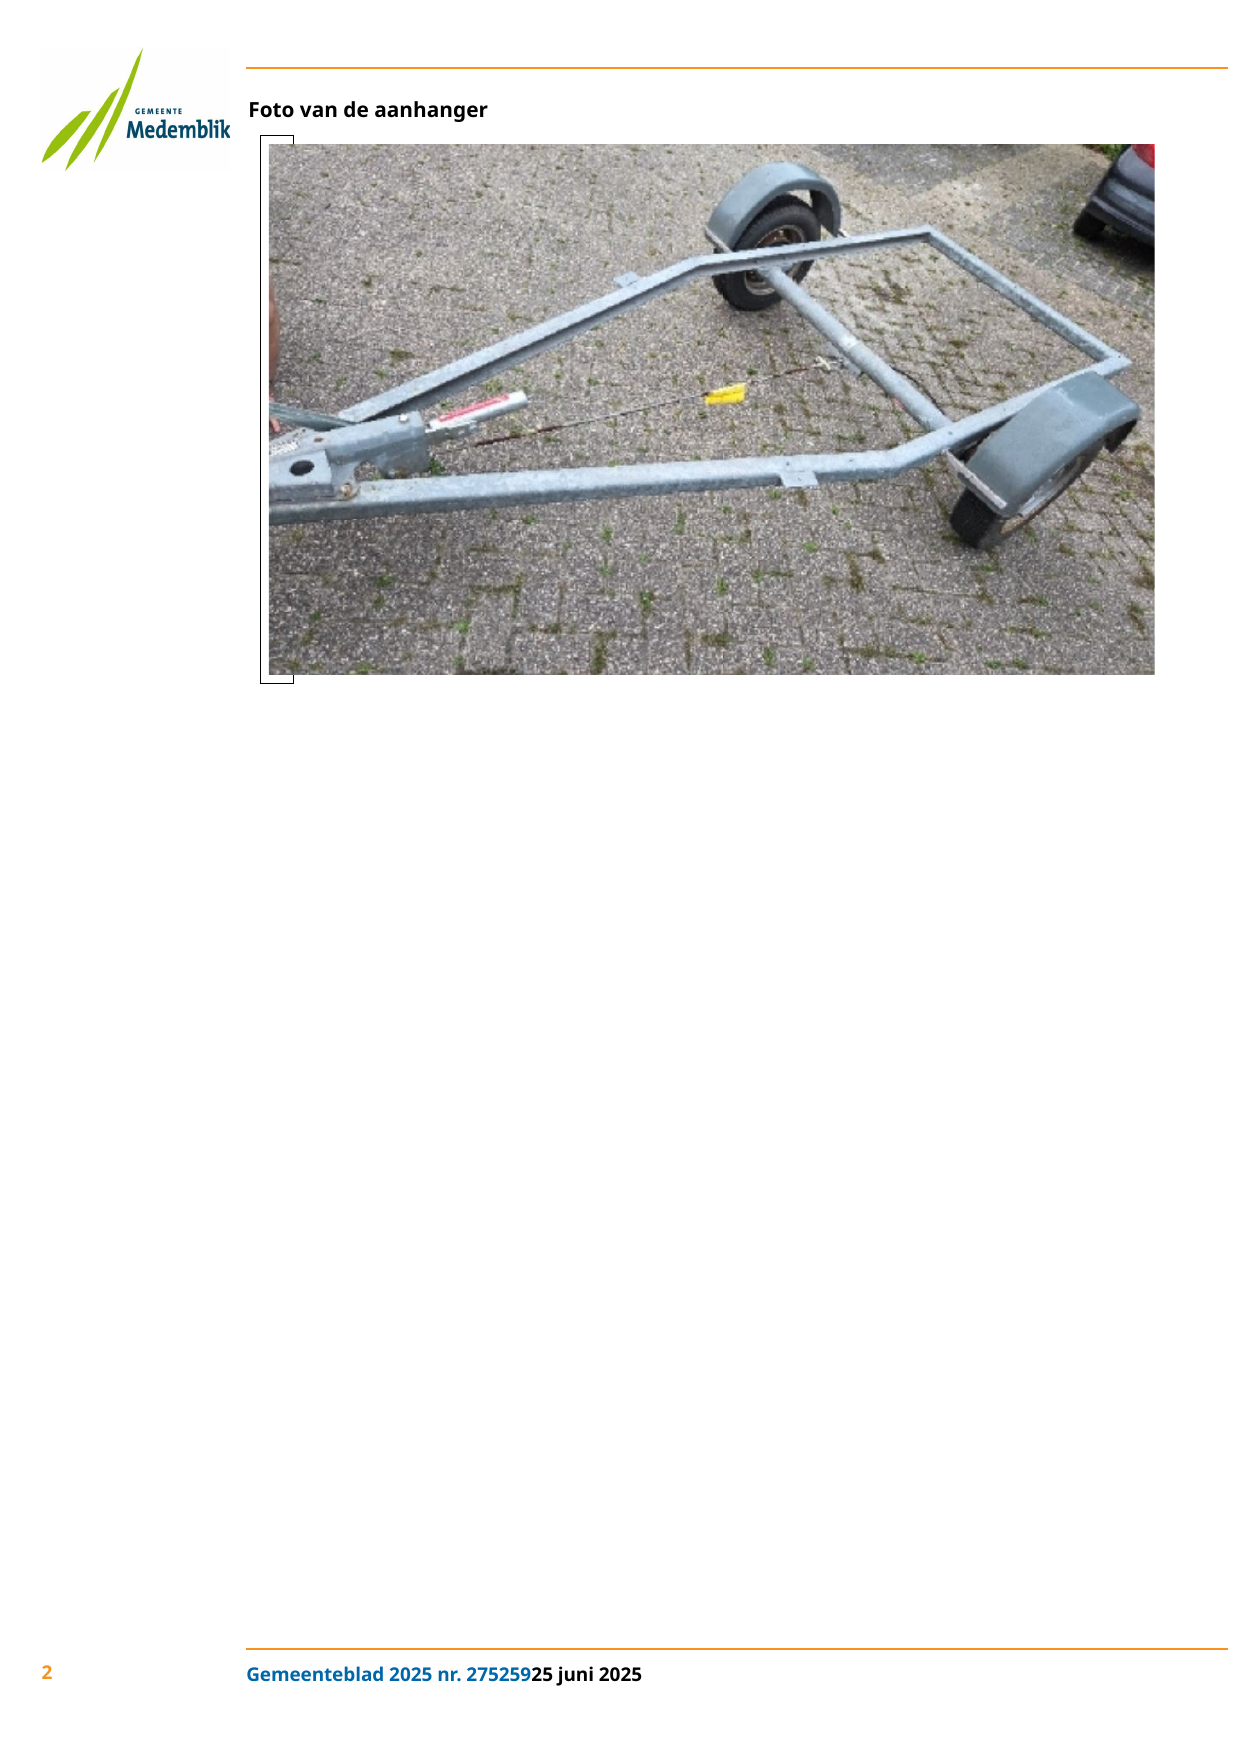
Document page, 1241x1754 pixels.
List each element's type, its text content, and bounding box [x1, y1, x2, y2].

picture [268, 144, 1155, 675]
picture [41, 47, 231, 172]
text Foto van de aanhanger [248, 95, 1152, 123]
